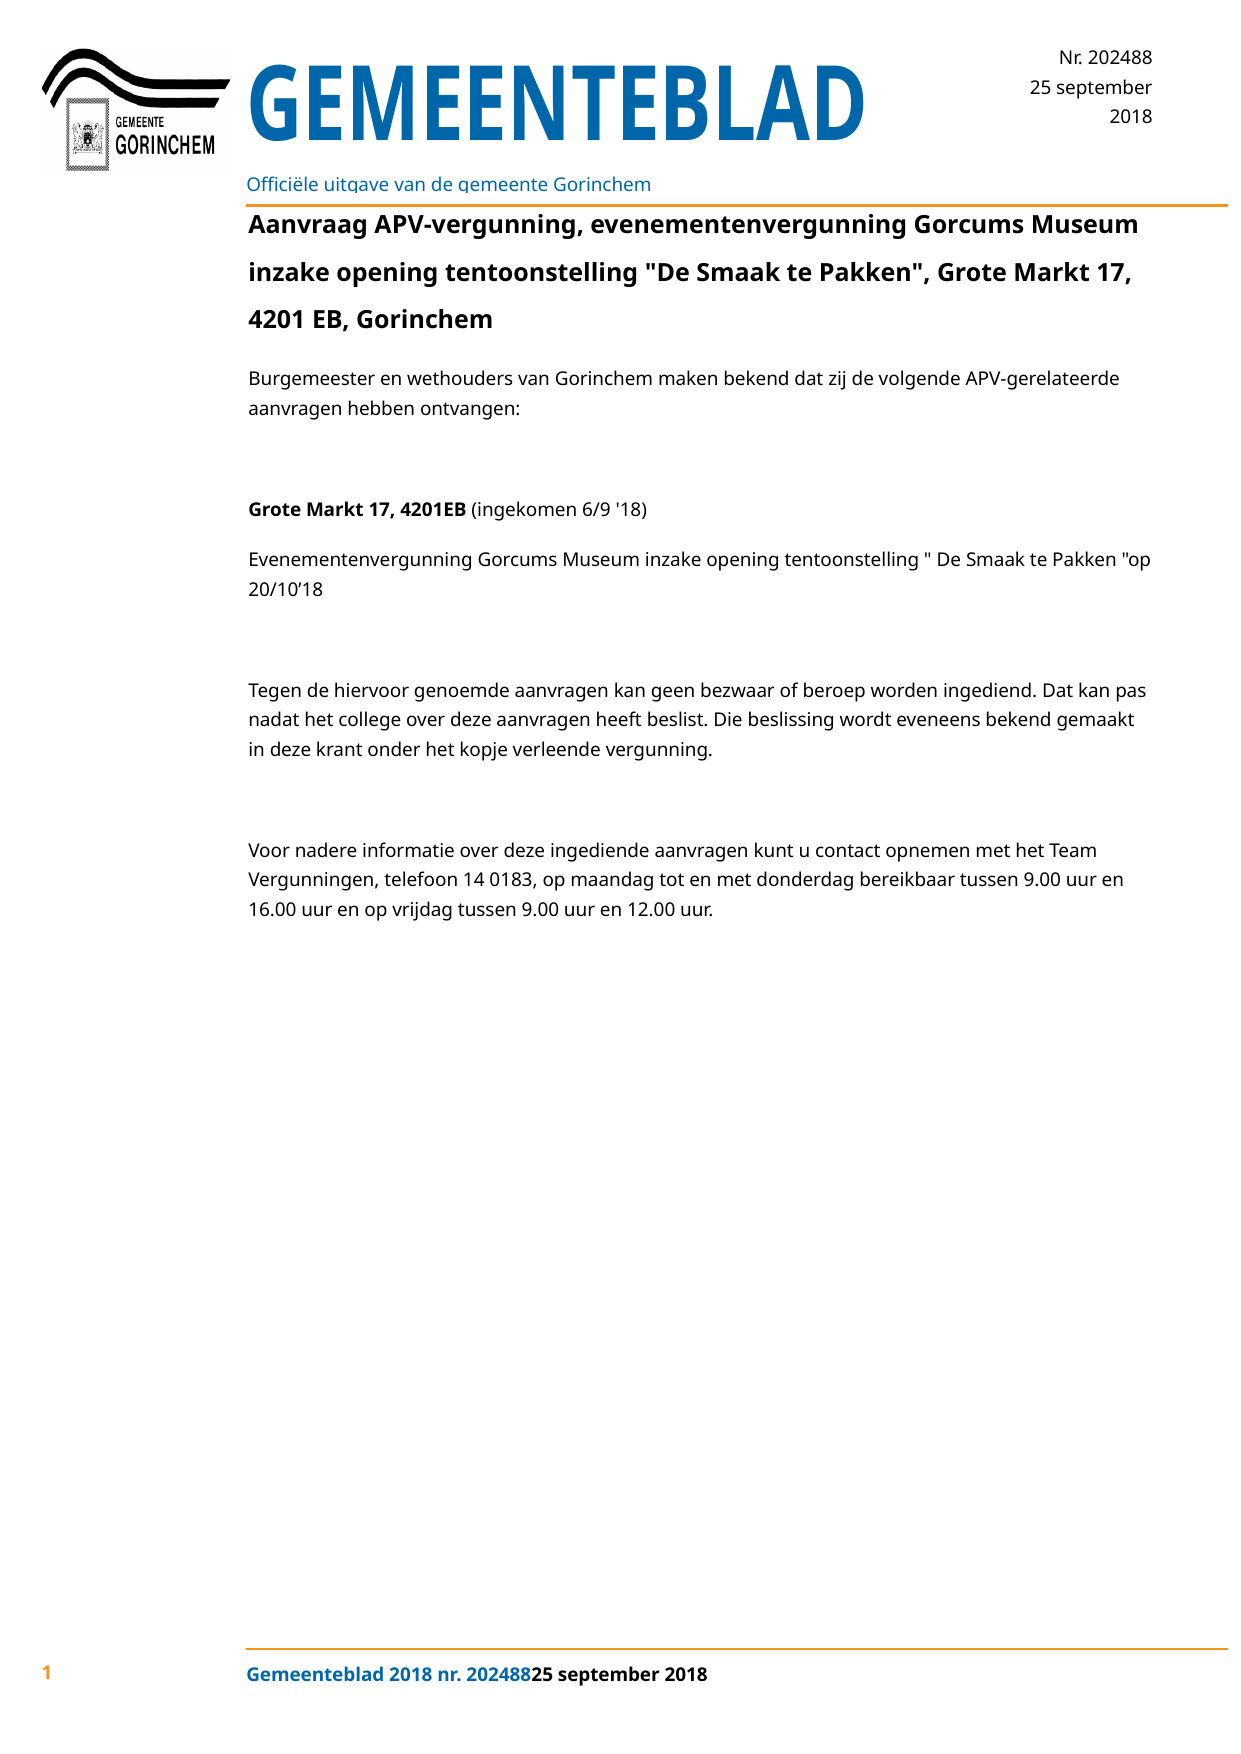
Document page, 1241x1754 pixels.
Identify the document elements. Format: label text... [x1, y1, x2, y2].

text Burgemeester en wethouders van Gorinchem maken bekend dat zij de volgende APV-gerelateerde aanvragen hebben ontvangen: [248, 366, 1152, 421]
text Evenementenvergunning Gorcums Museum inzake opening tentoonstelling " De Smaak te Pakken "op 20/10’18 [248, 546, 1152, 602]
picture [41, 47, 231, 172]
text Voor nadere informatie over deze ingediende aanvragen kunt u contact opnemen met het Team Vergunningen, telefoon 14 0183, op maandag tot en met donderdag bereikbaar tussen 9.00 uur en 16.00 uur en op vrijdag tussen 9.00 uur en 12.00 uur. [248, 837, 1152, 922]
text Tegen de hiervoor genoemde aanvragen kan geen bezwaar of beroep worden ingediend. Dat kan pas nadat het college over deze aanvragen heeft beslist. Die beslissing wordt eveneens bekend gemaakt in deze krant onder het kopje verleende vergunning. [248, 677, 1152, 762]
text Aanvraag APV-vergunning, evenementenvergunning Gorcums Museum inzake opening tentoonstelling "De Smaak te Pakken", Grote Markt 17, 4201 EB, Gorinchem [248, 207, 1152, 336]
text Grote Markt 17, 4201EB (ingekomen 6/9 '18) [248, 496, 1152, 522]
